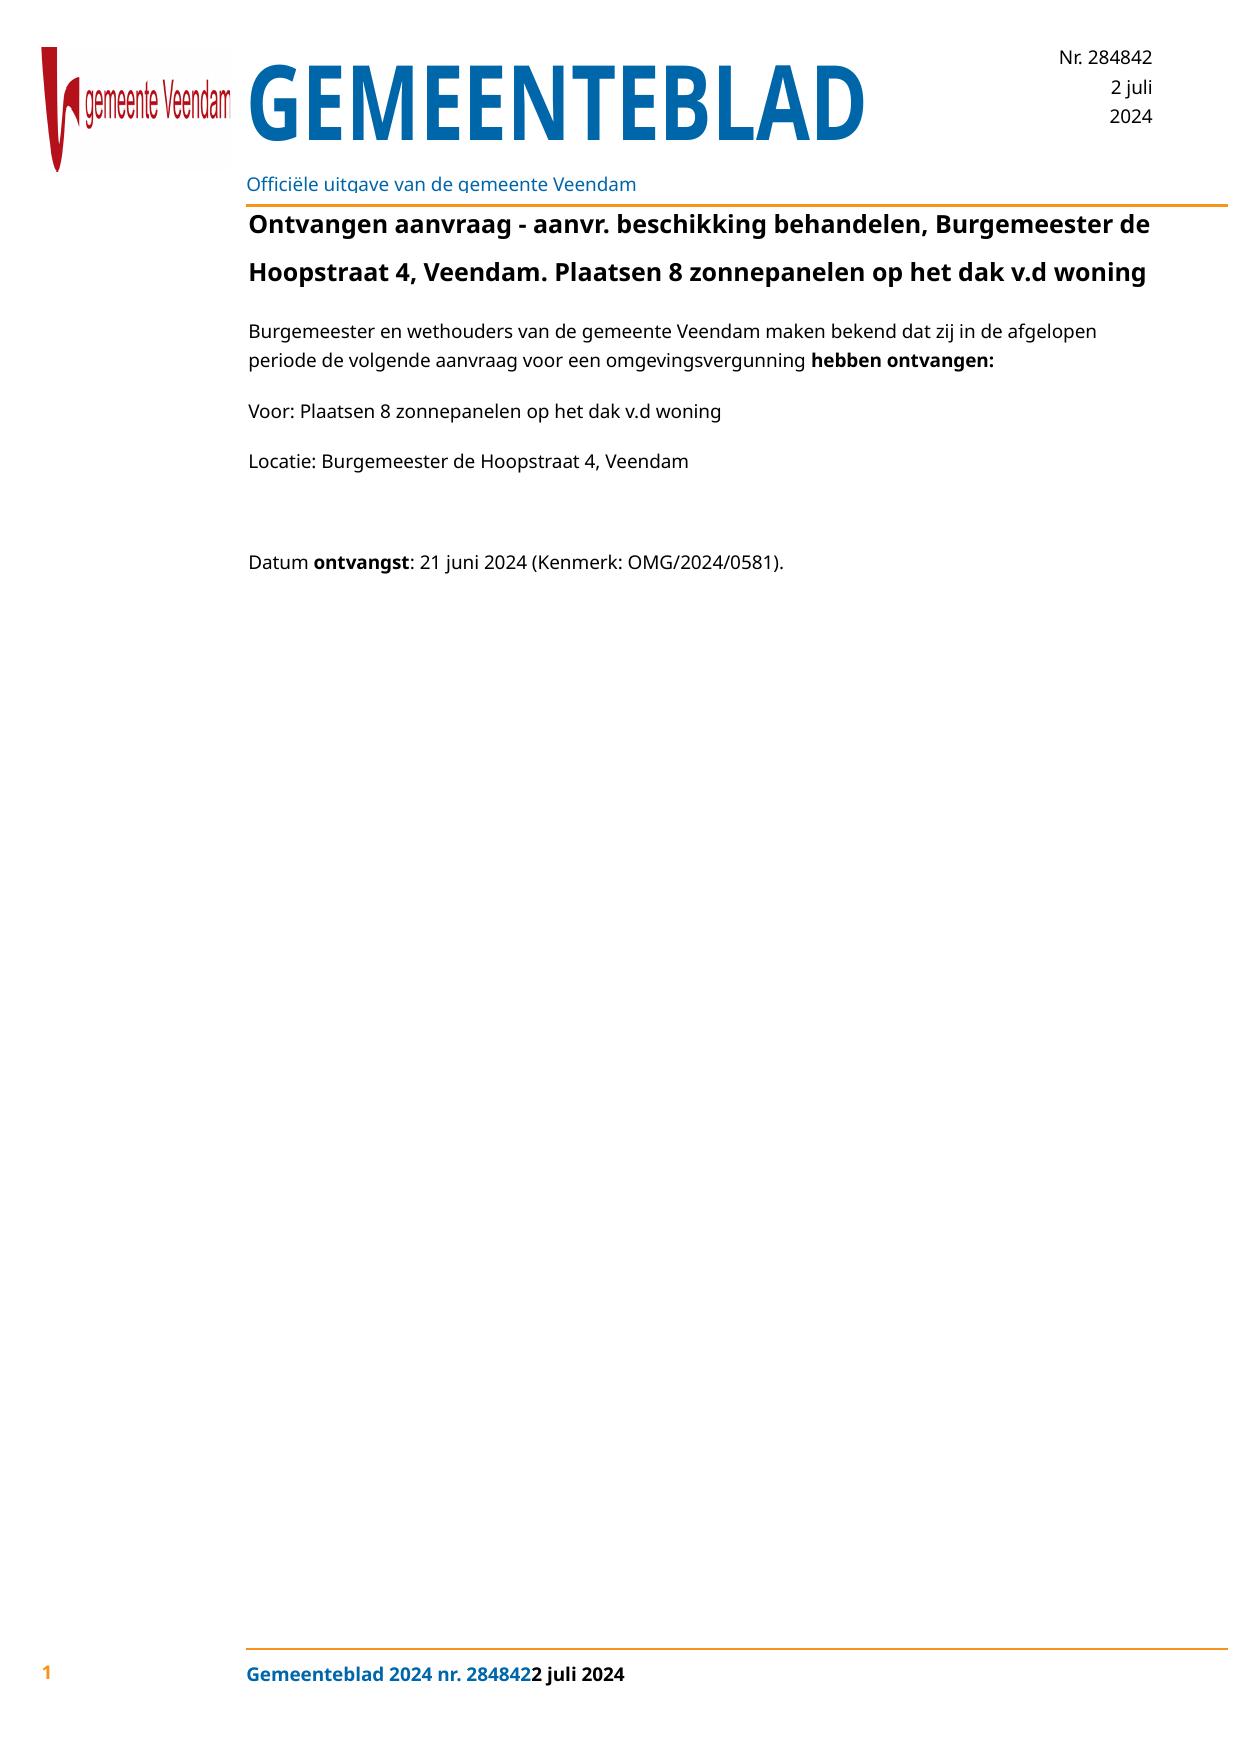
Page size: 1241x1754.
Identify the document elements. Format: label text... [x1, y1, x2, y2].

text Datum ontvangst: 21 juni 2024 (Kenmerk: OMG/2024/0581). [248, 549, 1152, 575]
text Voor: Plaatsen 8 zonnepanelen op het dak v.d woning [248, 398, 1152, 424]
text Burgemeester en wethouders van de gemeente Veendam maken bekend dat zij in de afgelopen periode de volgende aanvraag voor een omgevingsvergunning hebben ontvangen: [248, 318, 1152, 373]
picture [41, 47, 231, 172]
text Ontvangen aanvraag - aanvr. beschikking behandelen, Burgemeester de Hoopstraat 4, Veendam. Plaatsen 8 zonnepanelen op het dak v.d woning [248, 207, 1152, 288]
text Locatie: Burgemeester de Hoopstraat 4, Veendam [248, 448, 1152, 474]
